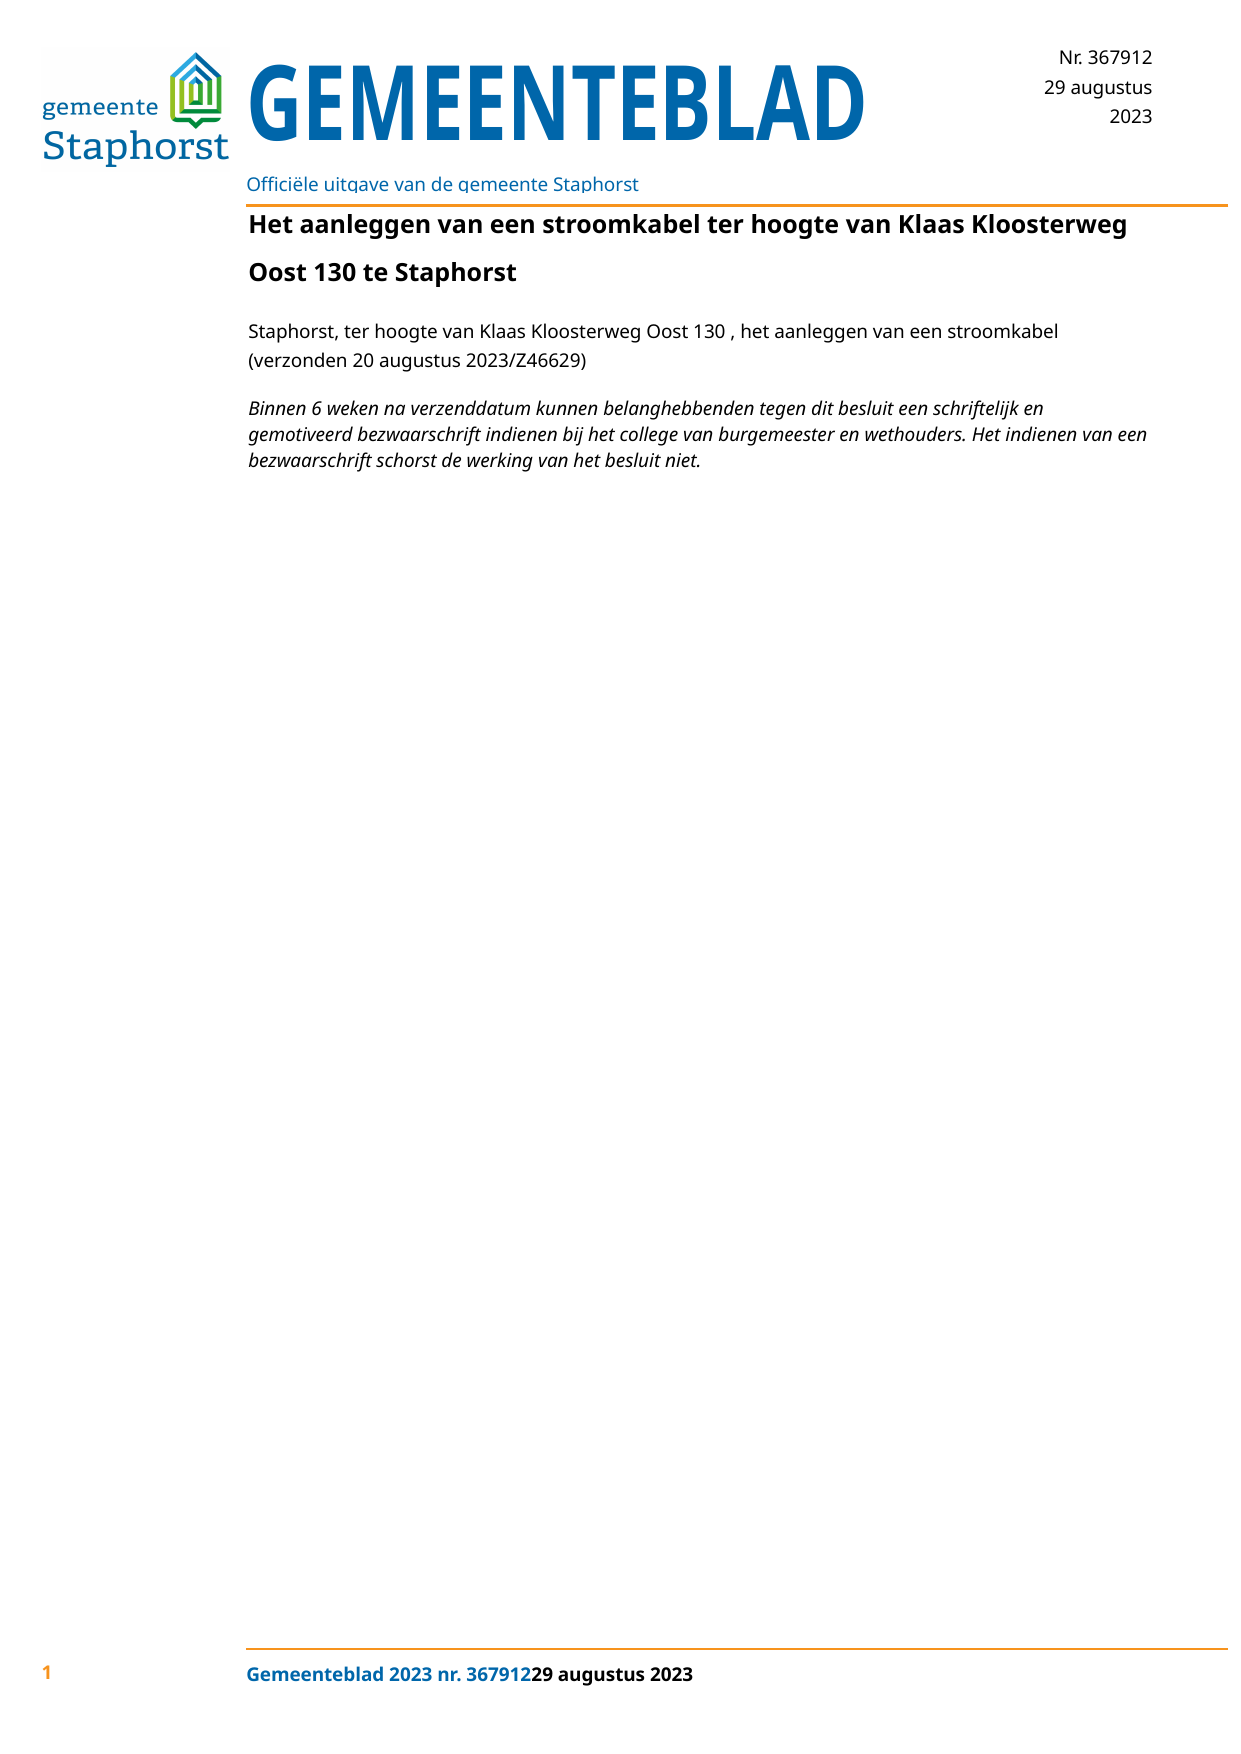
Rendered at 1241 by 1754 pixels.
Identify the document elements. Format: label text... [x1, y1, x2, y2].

text Het aanleggen van een stroomkabel ter hoogte van Klaas Kloosterweg Oost 130 te Staphorst [248, 207, 1152, 288]
text Staphorst, ter hoogte van Klaas Kloosterweg Oost 130 , het aanleggen van een stroomkabel (verzonden 20 augustus 2023/Z46629) [248, 318, 1152, 373]
picture [41, 47, 231, 172]
text Binnen 6 weken na verzenddatum kunnen belanghebbenden tegen dit besluit een schriftelijk en gemotiveerd bezwaarschrift indienen bij het college van burgemeester en wethouders. Het indienen van een bezwaarschrift schorst de werking van het besluit niet. [248, 395, 1152, 472]
